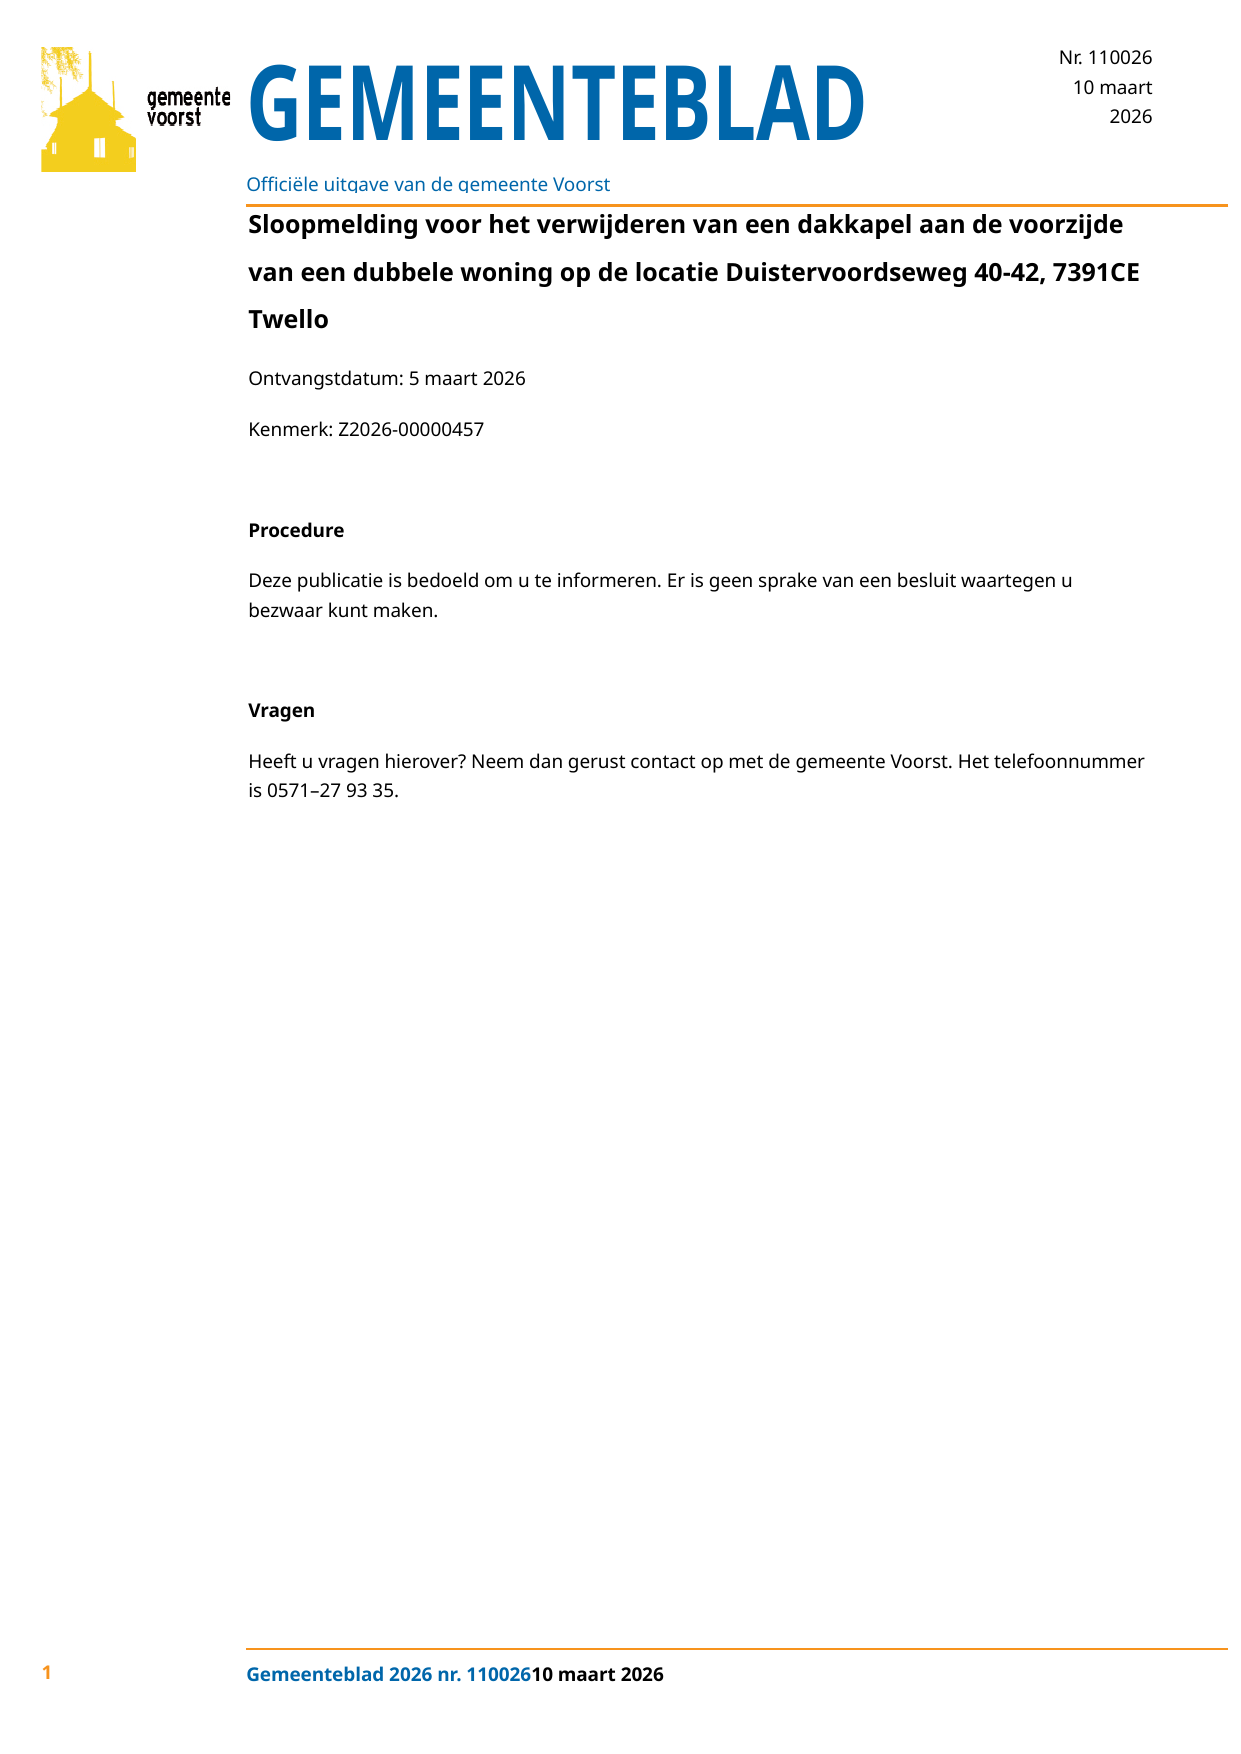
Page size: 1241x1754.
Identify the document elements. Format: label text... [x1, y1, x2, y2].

text Procedure [248, 517, 1152, 542]
text Vragen [248, 698, 1152, 723]
picture [41, 47, 231, 172]
text Sloopmelding voor het verwijderen van een dakkapel aan de voorzijde van een dubbele woning op de locatie Duistervoordseweg 40-42, 7391CE Twello [248, 207, 1152, 336]
text Heeft u vragen hierover? Neem dan gerust contact op met de gemeente Voorst. Het telefoonnummer is 0571–27 93 35. [248, 748, 1152, 803]
text Deze publicatie is bedoeld om u te informeren. Er is geen sprake van een besluit waartegen u bezwaar kunt maken. [248, 567, 1152, 622]
text Kenmerk: Z2026-00000457 [248, 416, 1152, 442]
text Ontvangstdatum: 5 maart 2026 [248, 366, 1152, 391]
